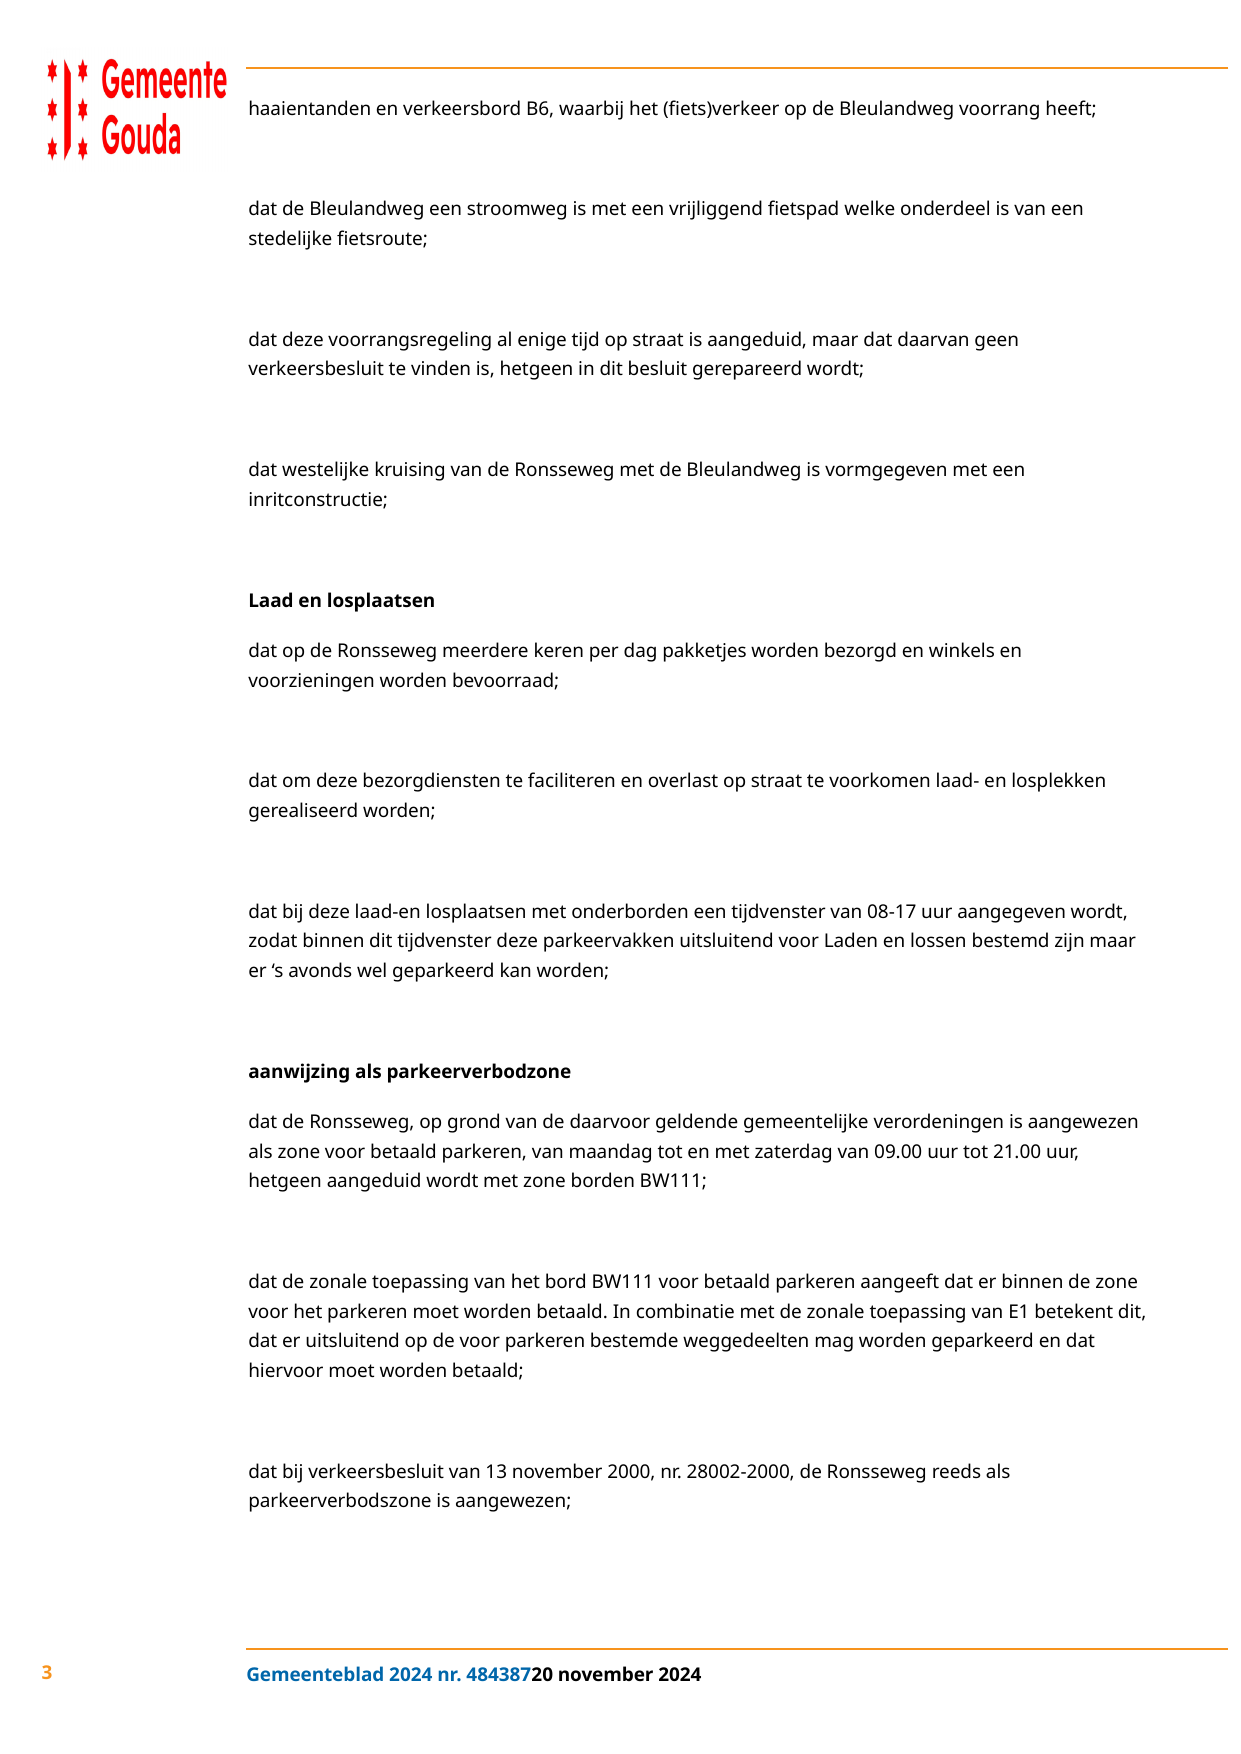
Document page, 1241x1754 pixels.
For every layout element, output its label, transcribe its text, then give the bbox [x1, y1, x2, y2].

text dat de Bleulandweg een stroomweg is met een vrijliggend fietspad welke onderdeel is van een stedelijke fietsroute; [248, 196, 1152, 251]
text aanwijzing als parkeerverbodzone [248, 1058, 1152, 1084]
text dat de Ronsseweg, op grond van de daarvoor geldende gemeentelijke verordeningen is aangewezen als zone voor betaald parkeren, van maandag tot en met zaterdag van 09.00 uur tot 21.00 uur, hetgeen aangeduid wordt met zone borden BW111; [248, 1108, 1152, 1193]
text dat de zonale toepassing van het bord BW111 voor betaald parkeren aangeeft dat er binnen de zone voor het parkeren moet worden betaald. In combinatie met de zonale toepassing van E1 betekent dit, dat er uitsluitend op de voor parkeren bestemde weggedeelten mag worden geparkeerd en dat hiervoor moet worden betaald; [248, 1268, 1152, 1383]
text dat deze voorrangsregeling al enige tijd op straat is aangeduid, maar dat daarvan geen verkeersbesluit te vinden is, hetgeen in dit besluit gerepareerd wordt; [248, 326, 1152, 381]
picture [41, 47, 231, 172]
text dat om deze bezorgdiensten te faciliteren en overlast op straat te voorkomen laad- en losplekken gerealiseerd worden; [248, 768, 1152, 823]
text dat bij verkeersbesluit van 13 november 2000, nr. 28002-2000, de Ronsseweg reeds als parkeerverbodszone is aangewezen; [248, 1458, 1152, 1513]
text haaientanden en verkeersbord B6, waarbij het (fiets)verkeer op de Bleulandweg voorrang heeft; [248, 95, 1152, 121]
text dat westelijke kruising van de Ronsseweg met de Bleulandweg is vormgegeven met een inritconstructie; [248, 456, 1152, 512]
text dat bij deze laad-en losplaatsen met onderborden een tijdvenster van 08-17 uur aangegeven wordt, zodat binnen dit tijdvenster deze parkeervakken uitsluitend voor Laden en lossen bestemd zijn maar er ‘s avonds wel geparkeerd kan worden; [248, 898, 1152, 983]
text Laad en losplaatsen [248, 587, 1152, 613]
text dat op de Ronsseweg meerdere keren per dag pakketjes worden bezorgd en winkels en voorzieningen worden bevoorraad; [248, 637, 1152, 693]
